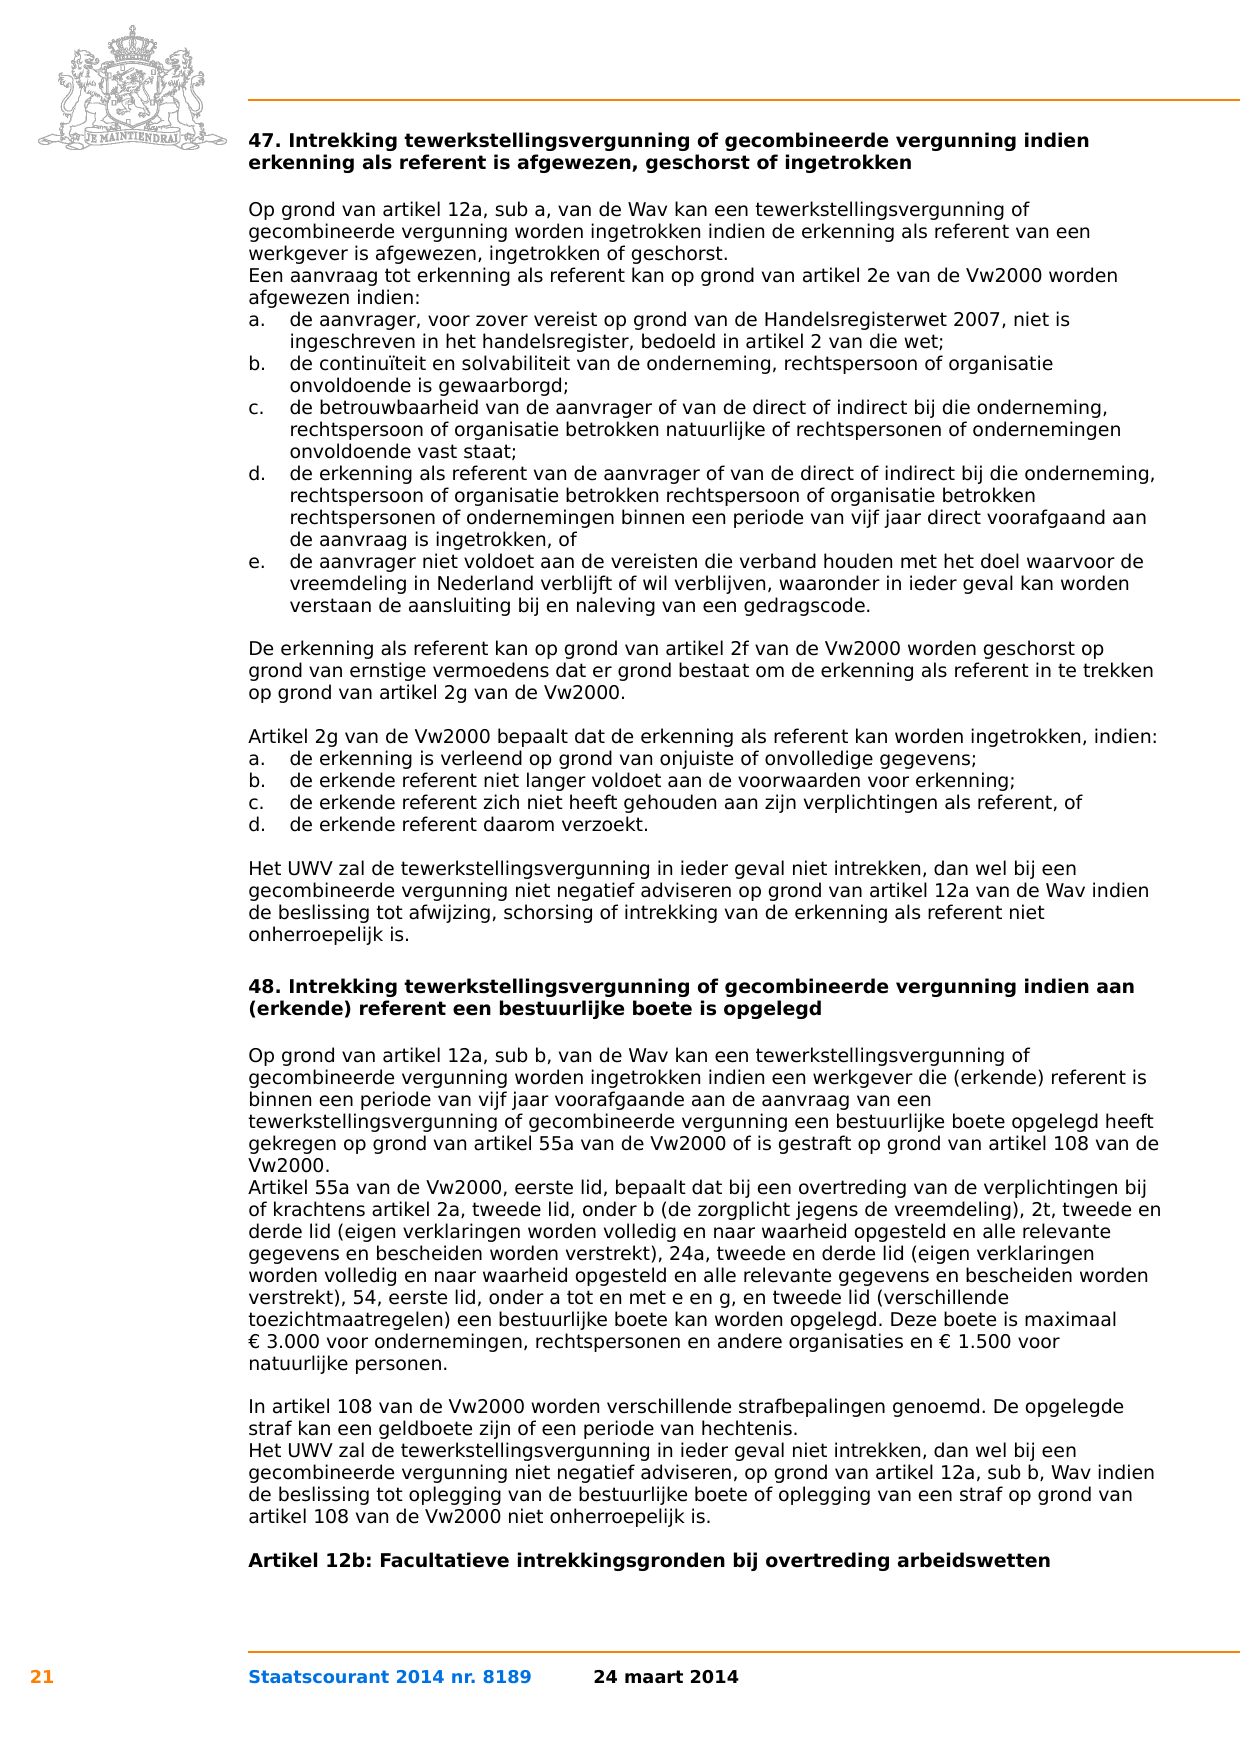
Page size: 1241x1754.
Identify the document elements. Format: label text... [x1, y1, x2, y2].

text e. de aanvrager niet voldoet aan de vereisten die verband houden met het doel waarvoor de vreemdeling in Nederland verblijft of wil verblijven, waaronder in ieder geval kan worden verstaan de aansluiting bij en naleving van een gedragscode. [248, 551, 1163, 616]
text b. de continuïteit en solvabiliteit van de onderneming, rechtspersoon of organisatie onvoldoende is gewaarborgd; [248, 353, 1163, 397]
text b. de erkende referent niet langer voldoet aan de voorwaarden voor erkenning; [248, 770, 1163, 792]
text a. de erkenning is verleend op grond van onjuiste of onvolledige gegevens; [248, 748, 1163, 770]
text d. de erkenning als referent van de aanvrager of van de direct of indirect bij die onderneming, rechtspersoon of organisatie betrokken rechtspersoon of organisatie betrokken rechtspersonen of ondernemingen binnen een periode van vijf jaar direct voorafgaand aan de aanvraag is ingetrokken, of [248, 463, 1163, 551]
text d. de erkende referent daarom verzoekt. [248, 814, 1163, 836]
text Artikel 55a van de Vw2000, eerste lid, bepaalt dat bij een overtreding van de verplichtingen bij of krachtens artikel 2a, tweede lid, onder b (de zorgplicht jegens de vreemdeling), 2t, tweede en derde lid (eigen verklaringen worden volledig en naar waarheid opgesteld en alle relevante gegevens en bescheiden worden verstrekt), 24a, tweede en derde lid (eigen verklaringen worden volledig en naar waarheid opgesteld en alle relevante gegevens en bescheiden worden verstrekt), 54, eerste lid, onder a tot en met e en g, en tweede lid (verschillende toezichtmaatregelen) een bestuurlijke boete kan worden opgelegd. Deze boete is maximaal € 3.000 voor ondernemingen, rechtspersonen en andere organisaties en € 1.500 voor natuurlijke personen. [248, 1177, 1163, 1374]
text a. de aanvrager, voor zover vereist op grond van de Handelsregisterwet 2007, niet is ingeschreven in het handelsregister, bedoeld in artikel 2 van die wet; [248, 309, 1163, 353]
text Artikel 12b: Facultatieve intrekkingsgronden bij overtreding arbeidswetten [248, 1550, 1163, 1572]
text c. de betrouwbaarheid van de aanvrager of van de direct of indirect bij die onderneming, rechtspersoon of organisatie betrokken natuurlijke of rechtspersonen of ondernemingen onvoldoende vast staat; [248, 397, 1163, 463]
text Het UWV zal de tewerkstellingsvergunning in ieder geval niet intrekken, dan wel bij een gecombineerde vergunning niet negatief adviseren op grond van artikel 12a van de Wav indien de beslissing tot afwijzing, schorsing of intrekking van de erkenning als referent niet onherroepelijk is. [248, 858, 1163, 946]
text Het UWV zal de tewerkstellingsvergunning in ieder geval niet intrekken, dan wel bij een gecombineerde vergunning niet negatief adviseren, op grond van artikel 12a, sub b, Wav indien de beslissing tot oplegging van de bestuurlijke boete of oplegging van een straf op grond van artikel 108 van de Vw2000 niet onherroepelijk is. [248, 1440, 1163, 1528]
text Op grond van artikel 12a, sub a, van de Wav kan een tewerkstellingsvergunning of gecombineerde vergunning worden ingetrokken indien de erkenning als referent van een werkgever is afgewezen, ingetrokken of geschorst. [248, 199, 1163, 265]
subtitle 47. Intrekking tewerkstellingsvergunning of gecombineerde vergunning indien erkenning als referent is afgewezen, geschorst of ingetrokken [248, 130, 1163, 174]
text Op grond van artikel 12a, sub b, van de Wav kan een tewerkstellingsvergunning of gecombineerde vergunning worden ingetrokken indien een werkgever die (erkende) referent is binnen een periode van vijf jaar voorafgaande aan de aanvraag van een tewerkstellingsvergunning of gecombineerde vergunning een bestuurlijke boete opgelegd heeft gekregen op grond van artikel 55a van de Vw2000 of is gestraft op grond van artikel 108 van de Vw2000. [248, 1045, 1163, 1177]
text Een aanvraag tot erkenning als referent kan op grond van artikel 2e van de Vw2000 worden afgewezen indien: [248, 265, 1163, 309]
text In artikel 108 van de Vw2000 worden verschillende strafbepalingen genoemd. De opgelegde straf kan een geldboete zijn of een periode van hechtenis. [248, 1396, 1163, 1440]
picture [38, 25, 227, 150]
text De erkenning als referent kan op grond van artikel 2f van de Vw2000 worden geschorst op grond van ernstige vermoedens dat er grond bestaat om de erkenning als referent in te trekken op grond van artikel 2g van de Vw2000. [248, 638, 1163, 704]
text c. de erkende referent zich niet heeft gehouden aan zijn verplichtingen als referent, of [248, 792, 1163, 814]
text Artikel 2g van de Vw2000 bepaalt dat de erkenning als referent kan worden ingetrokken, indien: [248, 726, 1163, 748]
subtitle 48. Intrekking tewerkstellingsvergunning of gecombineerde vergunning indien aan (erkende) referent een bestuurlijke boete is opgelegd [248, 976, 1163, 1020]
